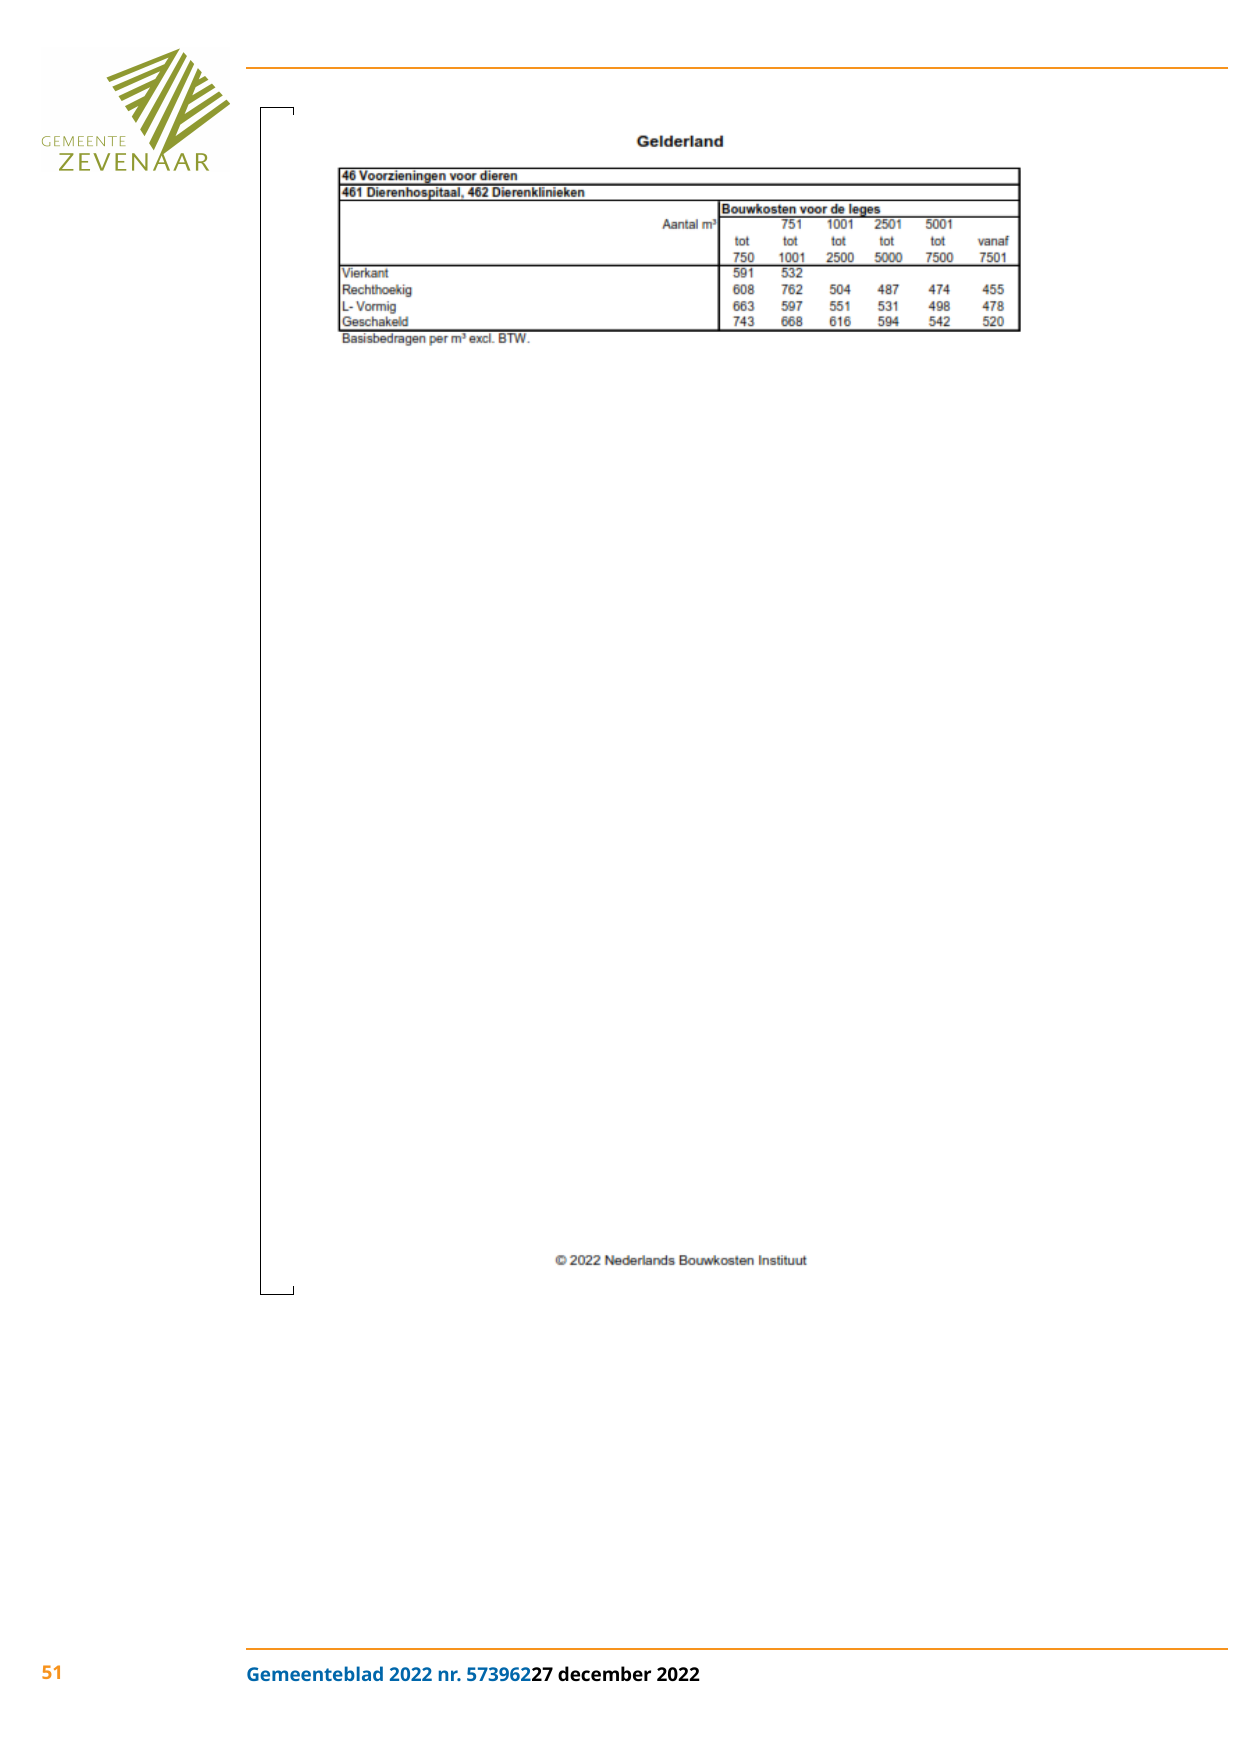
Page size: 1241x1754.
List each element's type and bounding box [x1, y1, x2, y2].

picture [41, 47, 231, 172]
picture [268, 115, 1096, 1286]
